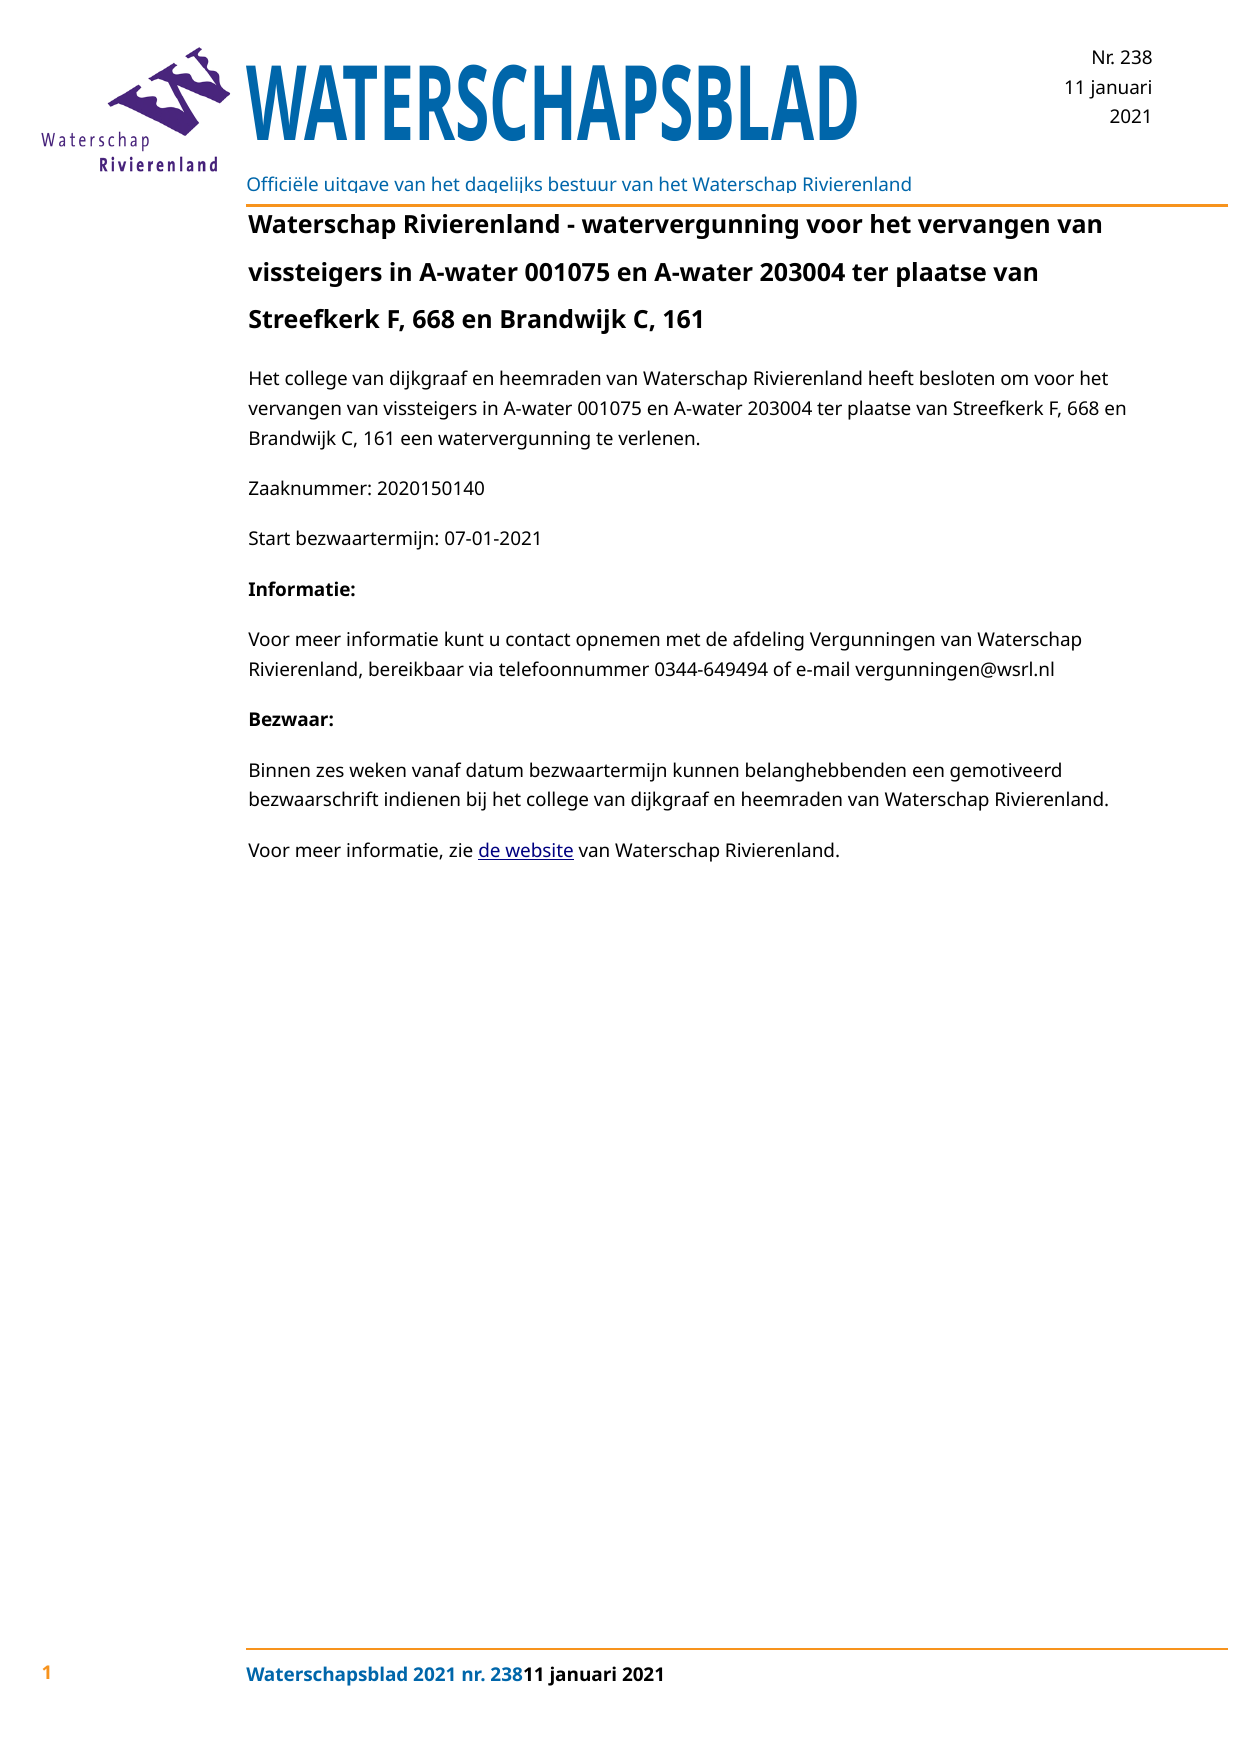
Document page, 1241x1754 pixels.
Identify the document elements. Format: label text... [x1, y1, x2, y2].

text Het college van dijkgraaf en heemraden van Waterschap Rivierenland heeft besloten om voor het vervangen van vissteigers in A-water 001075 en A-water 203004 ter plaatse van Streefkerk F, 668 en Brandwijk C, 161 een watervergunning te verlenen. [248, 366, 1152, 450]
text Binnen zes weken vanaf datum bezwaartermijn kunnen belanghebbenden een gemotiveerd bezwaarschrift indienen bij het college van dijkgraaf en heemraden van Waterschap Rivierenland. [248, 757, 1152, 812]
text Bezwaar: [248, 706, 1152, 732]
text Zaaknummer: 2020150140 [248, 475, 1152, 501]
text Waterschap Rivierenland - watervergunning voor het vervangen van vissteigers in A-water 001075 en A-water 203004 ter plaatse van Streefkerk F, 668 en Brandwijk C, 161 [248, 207, 1152, 336]
text Start bezwaartermijn: 07-01-2021 [248, 526, 1152, 551]
text Informatie: [248, 576, 1152, 602]
text Voor meer informatie, zie de website van Waterschap Rivierenland. [248, 837, 1152, 862]
picture [41, 47, 231, 172]
text Voor meer informatie kunt u contact opnemen met de afdeling Vergunningen van Waterschap Rivierenland, bereikbaar via telefoonnummer 0344-649494 of e-mail vergunningen@wsrl.nl [248, 626, 1152, 682]
